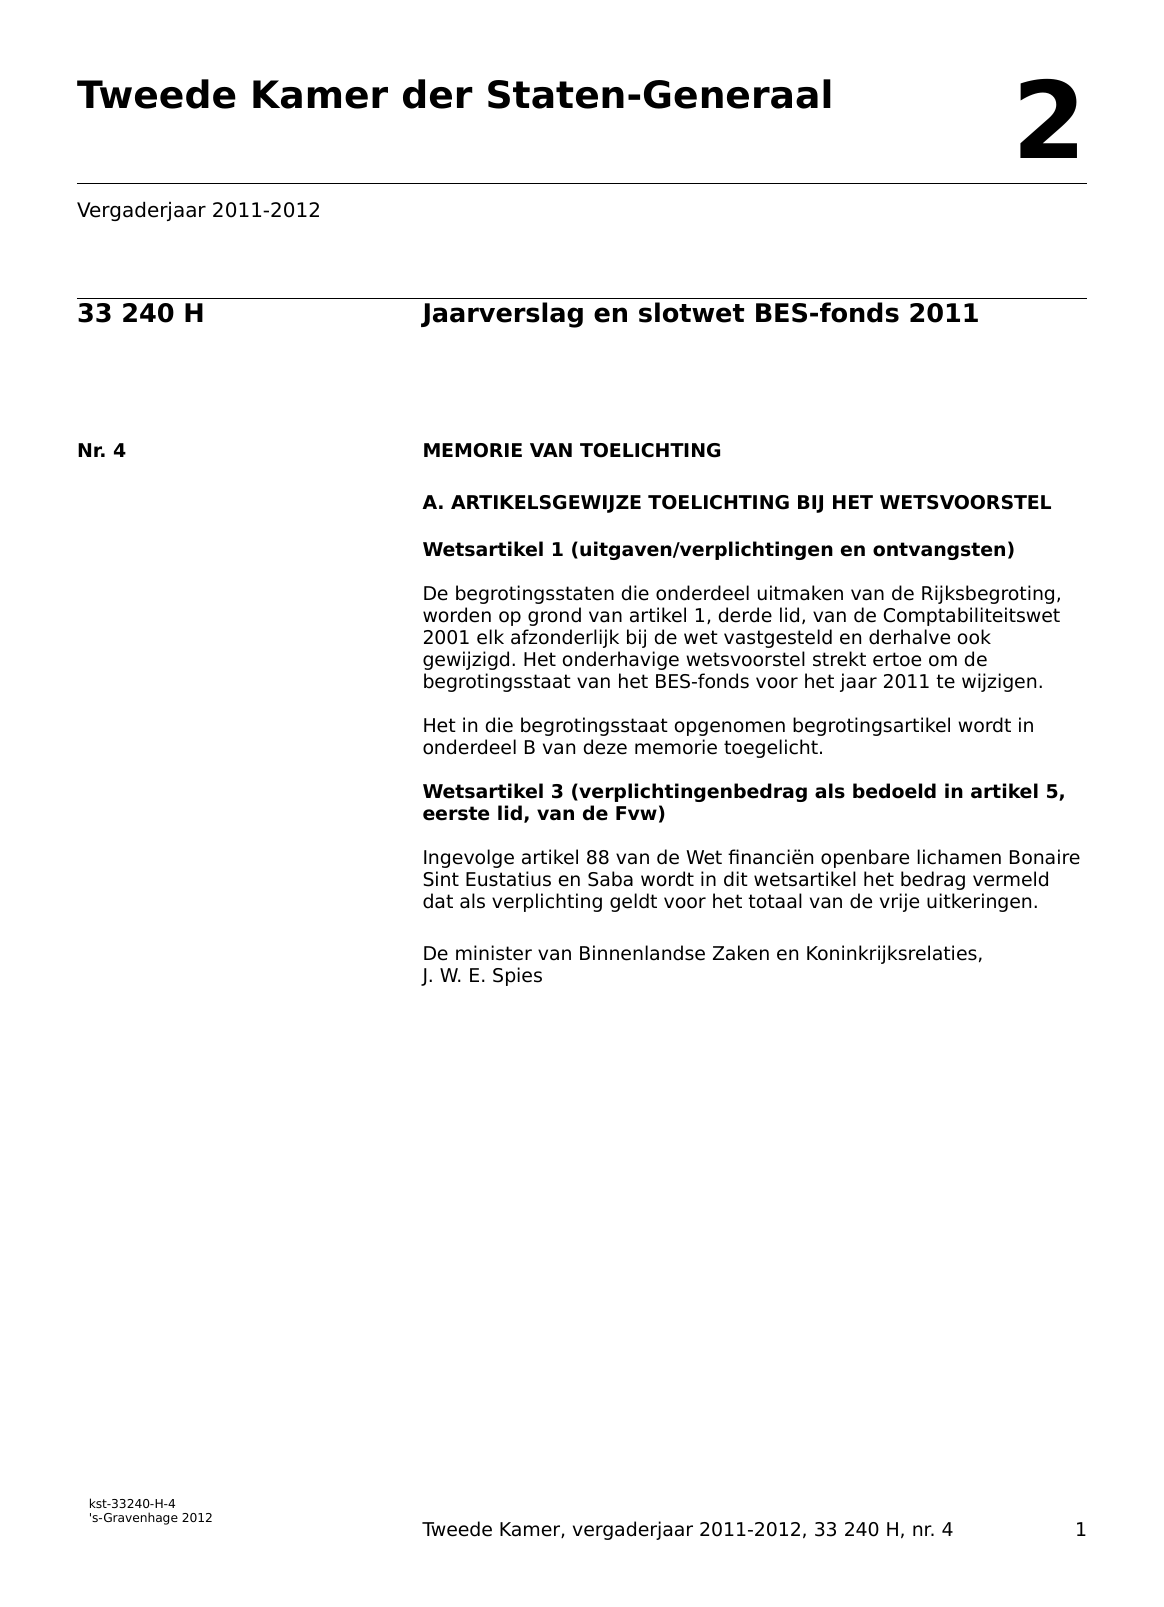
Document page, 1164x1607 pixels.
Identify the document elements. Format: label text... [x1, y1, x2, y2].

table_cell Vergaderjaar 2011-2012 [77, 184, 1087, 298]
text De minister van Binnenlandse Zaken en Koninkrijksrelaties, J. W. E. Spies [422, 943, 1087, 987]
subtitle Nr. 4 MEMORIE VAN TOELICHTING [77, 440, 1087, 462]
table_header Tweede Kamer der Staten-Generaal [77, 59, 886, 183]
subtitle Wetsartikel 3 (verplichtingenbedrag als bedoeld in artikel 5, eerste lid, van de Fvw) [422, 781, 1087, 825]
table_header 2 [886, 59, 1087, 183]
subtitle Wetsartikel 1 (uitgaven/verplichtingen en ontvangsten) [422, 539, 1087, 561]
subtitle A. ARTIKELSGEWIJZE TOELICHTING BIJ HET WETSVOORSTEL [422, 492, 1087, 514]
text Het in die begrotingsstaat opgenomen begrotingsartikel wordt in onderdeel B van deze memorie toegelicht. [422, 715, 1087, 759]
text De begrotingsstaten die onderdeel uitmaken van de Rijksbegroting, worden op grond van artikel 1, derde lid, van de Comptabiliteitswet 2001 elk afzonderlijk bij de wet vastgesteld en derhalve ook gewijzigd. Het onderhavige wetsvoorstel strekt ertoe om de begrotingsstaat van het BES-fonds voor het jaar 2011 te wijzigen. [422, 583, 1087, 693]
text kst-33240-H-4 [88, 1497, 323, 1511]
text 's-Gravenhage 2012 [88, 1511, 323, 1525]
text Ingevolge artikel 88 van de Wet financiën openbare lichamen Bonaire Sint Eustatius en Saba wordt in dit wetsartikel het bedrag vermeld dat als verplichting geldt voor het totaal van de vrije uitkeringen. [422, 847, 1087, 913]
subtitle 33 240 H Jaarverslag en slotwet BES-fonds 2011 [77, 299, 1087, 329]
